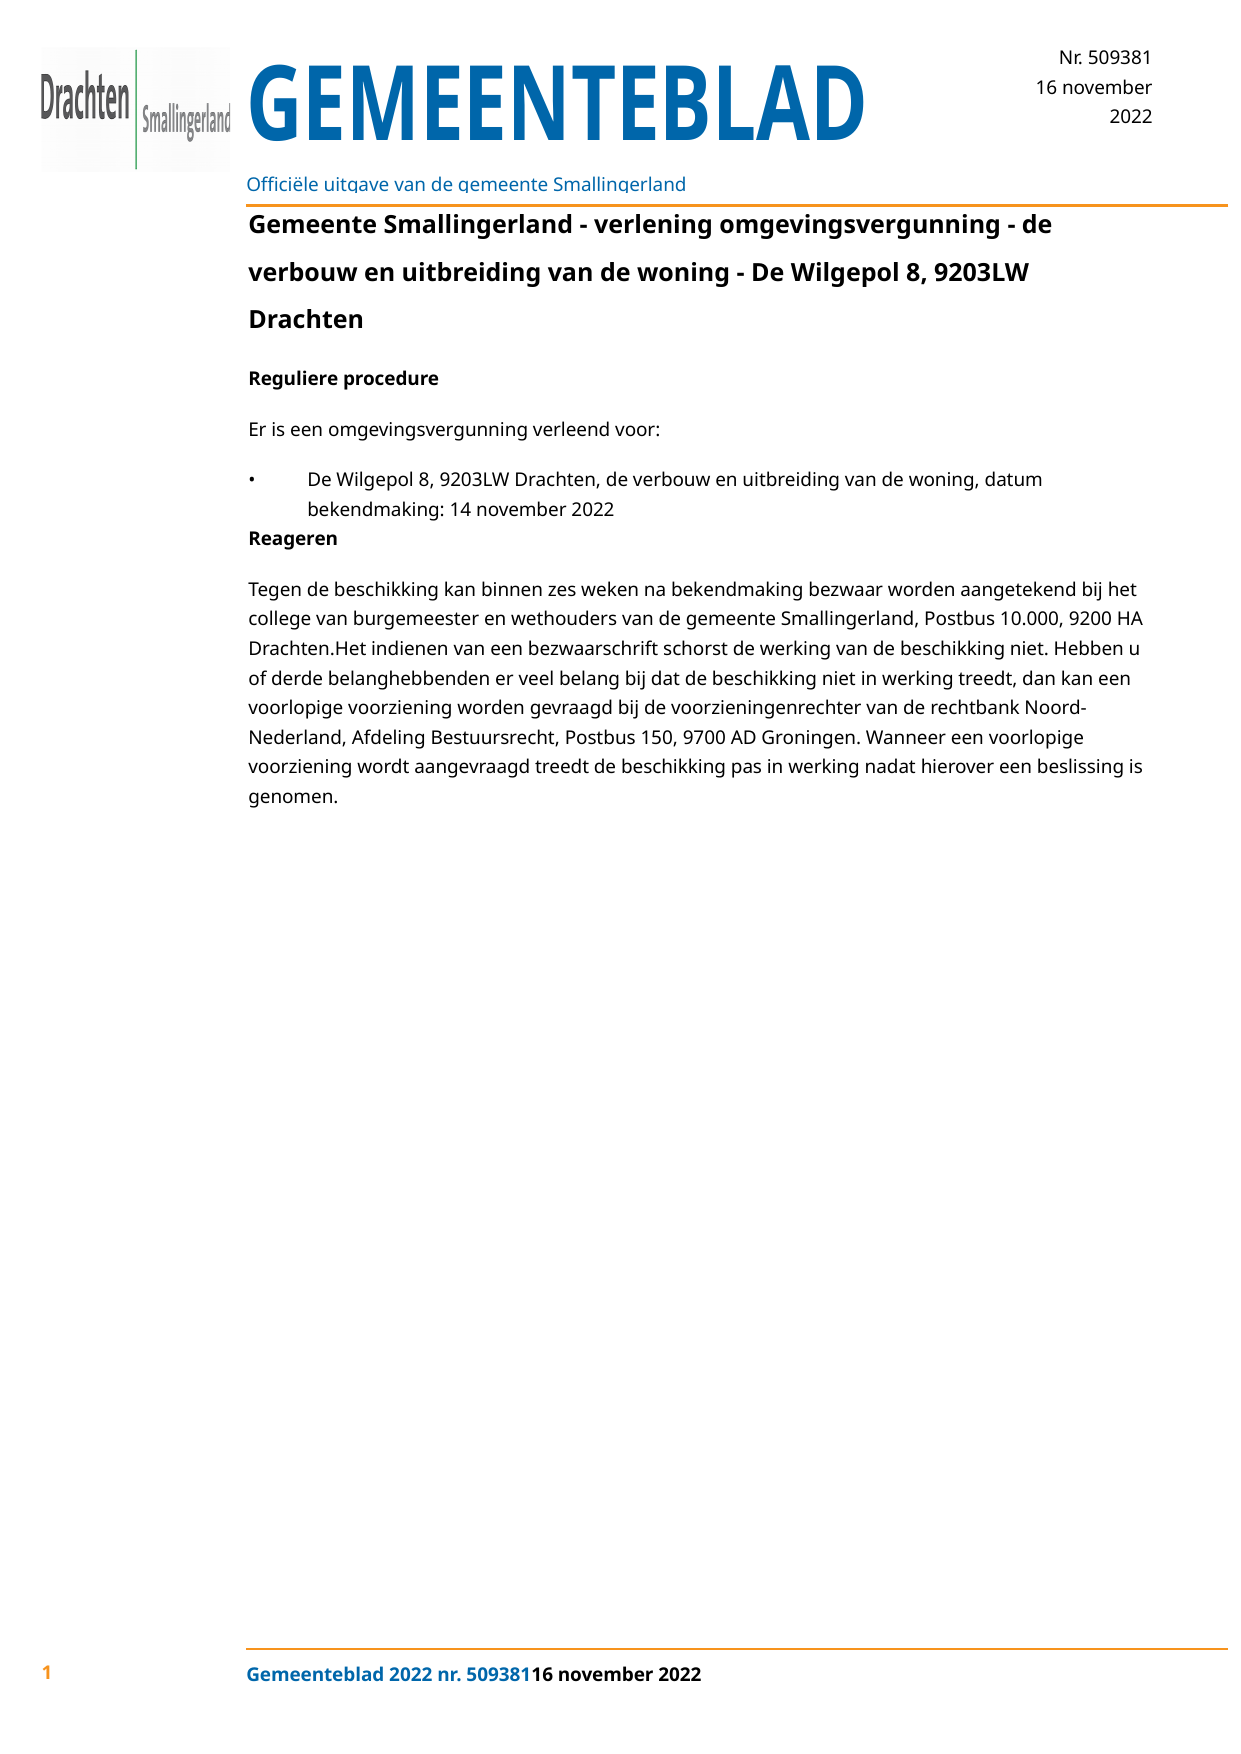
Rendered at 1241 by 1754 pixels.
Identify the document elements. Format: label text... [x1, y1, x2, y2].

text Gemeente Smallingerland - verlening omgevingsvergunning - de verbouw en uitbreiding van de woning - De Wilgepol 8, 9203LW Drachten [248, 207, 1152, 336]
text Tegen de beschikking kan binnen zes weken na bekendmaking bezwaar worden aangetekend bij het college van burgemeester en wethouders van de gemeente Smallingerland, Postbus 10.000, 9200 HA Drachten.Het indienen van een bezwaarschrift schorst de werking van de beschikking niet. Hebben u of derde belanghebbenden er veel belang bij dat de beschikking niet in werking treedt, dan kan een voorlopige voorziening worden gevraagd bij de voorzieningenrechter van de rechtbank Noord-Nederland, Afdeling Bestuursrecht, Postbus 150, 9700 AD Groningen. Wanneer een voorlopige voorziening wordt aangevraagd treedt de beschikking pas in werking nadat hierover een beslissing is genomen. [248, 576, 1152, 809]
text Reguliere procedure [248, 366, 1152, 391]
text Er is een omgevingsvergunning verleend voor: [248, 416, 1152, 442]
picture [41, 47, 231, 172]
text Reageren [248, 526, 1152, 551]
list De Wilgepol 8, 9203LW Drachten, de verbouw en uitbreiding van de woning, datum bekendmaking: 14 november 2022 [248, 466, 1152, 522]
